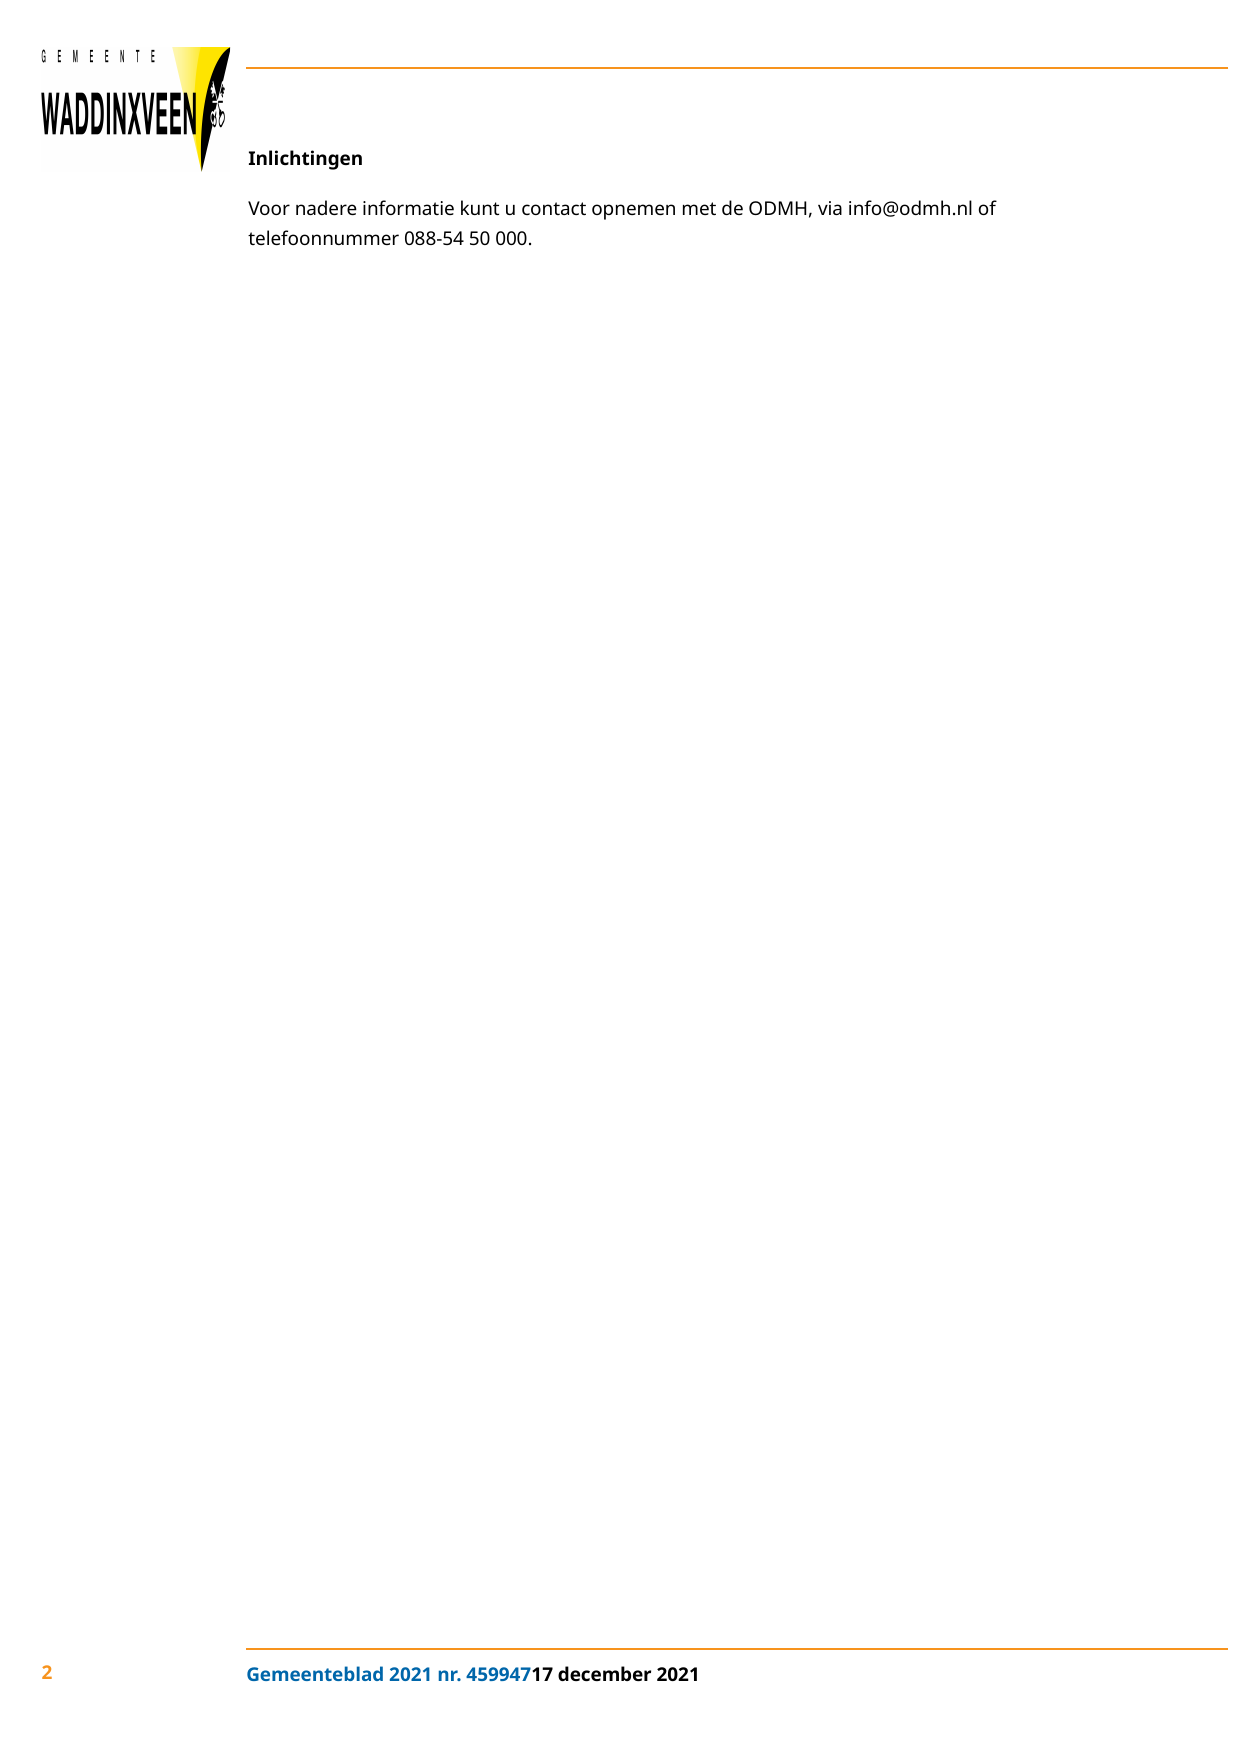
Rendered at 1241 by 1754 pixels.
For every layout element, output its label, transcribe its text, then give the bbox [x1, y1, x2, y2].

text Voor nadere informatie kunt u contact opnemen met de ODMH, via info@odmh.nl of telefoonnummer 088-54 50 000. [248, 196, 1152, 251]
picture [41, 47, 231, 172]
text Inlichtingen [248, 145, 1152, 171]
